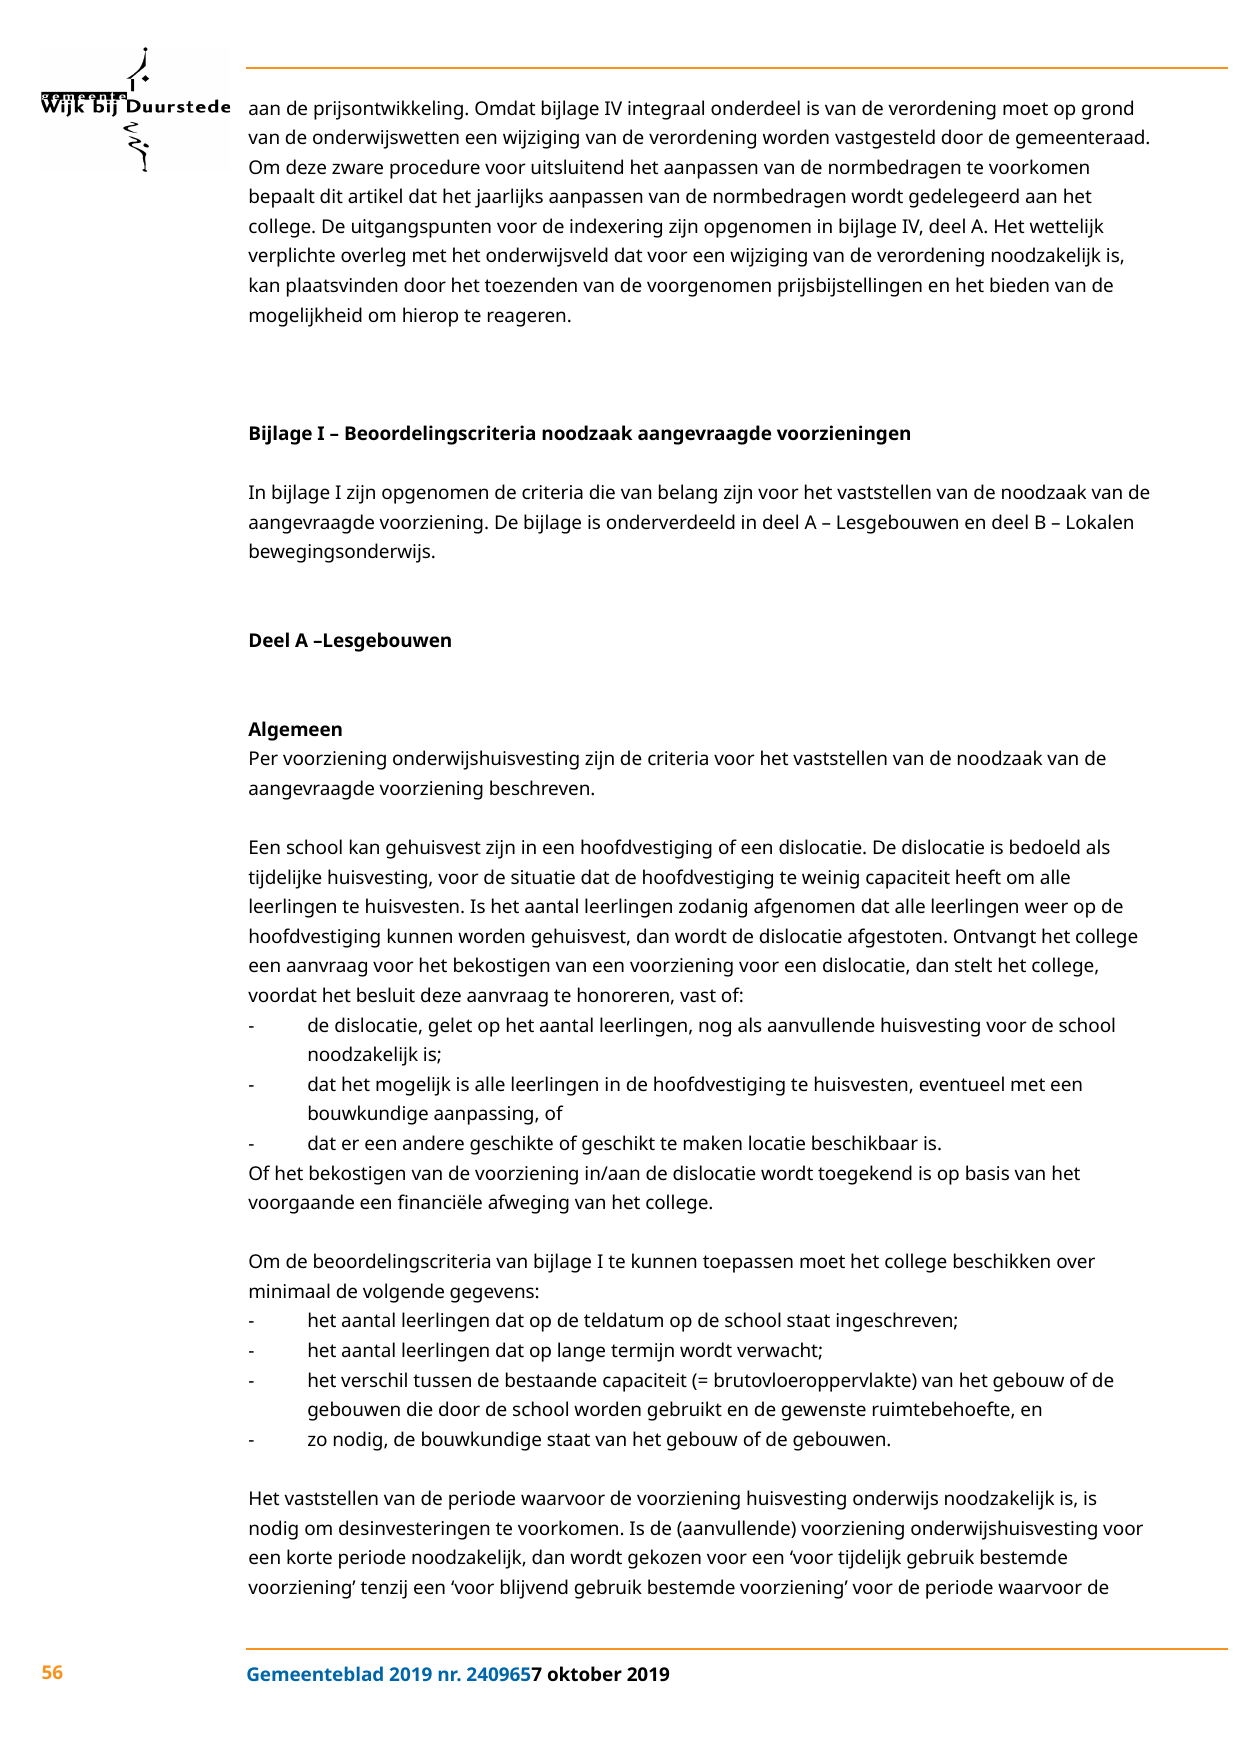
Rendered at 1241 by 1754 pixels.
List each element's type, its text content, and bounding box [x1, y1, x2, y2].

text Het vaststellen van de periode waarvoor de voorziening huisvesting onderwijs noodzakelijk is, is nodig om desinvesteringen te voorkomen. Is de (aanvullende) voorziening onderwijshuisvesting voor een korte periode noodzakelijk, dan wordt gekozen voor een ‘voor tijdelijk gebruik bestemde voorziening’ tenzij een ‘voor blijvend gebruik bestemde voorziening’ voor de periode waarvoor de [248, 1485, 1152, 1600]
list dat er een andere geschikte of geschikt te maken locatie beschikbaar is. [248, 1130, 1152, 1156]
list het aantal leerlingen dat op de teldatum op de school staat ingeschreven; [248, 1308, 1152, 1333]
text aan de prijsontwikkeling. Omdat bijlage IV integraal onderdeel is van de verordening moet op grond van de onderwijswetten een wijziging van de verordening worden vastgesteld door de gemeenteraad. Om deze zware procedure voor uitsluitend het aanpassen van de normbedragen te voorkomen bepaalt dit artikel dat het jaarlijks aanpassen van de normbedragen wordt gedelegeerd aan het college. De uitgangspunten voor de indexering zijn opgenomen in bijlage IV, deel A. Het wettelijk verplichte overleg met het onderwijsveld dat voor een wijziging van de verordening noodzakelijk is, kan plaatsvinden door het toezenden van de voorgenomen prijsbijstellingen en het bieden van de mogelijkheid om hierop te reageren. [248, 95, 1152, 328]
list zo nodig, de bouwkundige staat van het gebouw of de gebouwen. [248, 1426, 1152, 1452]
text Om de beoordelingscriteria van bijlage I te kunnen toepassen moet het college beschikken over minimaal de volgende gegevens: [248, 1248, 1152, 1304]
text Een school kan gehuisvest zijn in een hoofdvestiging of een dislocatie. De dislocatie is bedoeld als tijdelijke huisvesting, voor de situatie dat de hoofdvestiging te weinig capaciteit heeft om alle leerlingen te huisvesten. Is het aantal leerlingen zodanig afgenomen dat alle leerlingen weer op de hoofdvestiging kunnen worden gehuisvest, dan wordt de dislocatie afgestoten. Ontvangt het college een aanvraag voor het bekostigen van een voorziening voor een dislocatie, dan stelt het college, voordat het besluit deze aanvraag te honoreren, vast of: [248, 834, 1152, 1008]
text Deel A –Lesgebouwen [248, 627, 1152, 653]
text Algemeen [248, 716, 1152, 742]
picture [41, 47, 231, 172]
list het aantal leerlingen dat op lange termijn wordt verwacht; [248, 1337, 1152, 1363]
text In bijlage I zijn opgenomen de criteria die van belang zijn voor het vaststellen van de noodzaak van de aangevraagde voorziening. De bijlage is onderverdeeld in deel A – Lesgebouwen en deel B – Lokalen bewegingsonderwijs. [248, 479, 1152, 564]
list het verschil tussen de bestaande capaciteit (= brutovloeroppervlakte) van het gebouw of de gebouwen die door de school worden gebruikt en de gewenste ruimtebehoefte, en [248, 1367, 1152, 1422]
list dat het mogelijk is alle leerlingen in de hoofdvestiging te huisvesten, eventueel met een bouwkundige aanpassing, of [248, 1071, 1152, 1126]
text Per voorziening onderwijshuisvesting zijn de criteria voor het vaststellen van de noodzaak van de aangevraagde voorziening beschreven. [248, 746, 1152, 801]
list de dislocatie, gelet op het aantal leerlingen, nog als aanvullende huisvesting voor de school noodzakelijk is; [248, 1012, 1152, 1067]
text Of het bekostigen van de voorziening in/aan de dislocatie wordt toegekend is op basis van het voorgaande een financiële afweging van het college. [248, 1160, 1152, 1215]
text Bijlage I – Beoordelingscriteria noodzaak aangevraagde voorzieningen [248, 420, 1152, 446]
